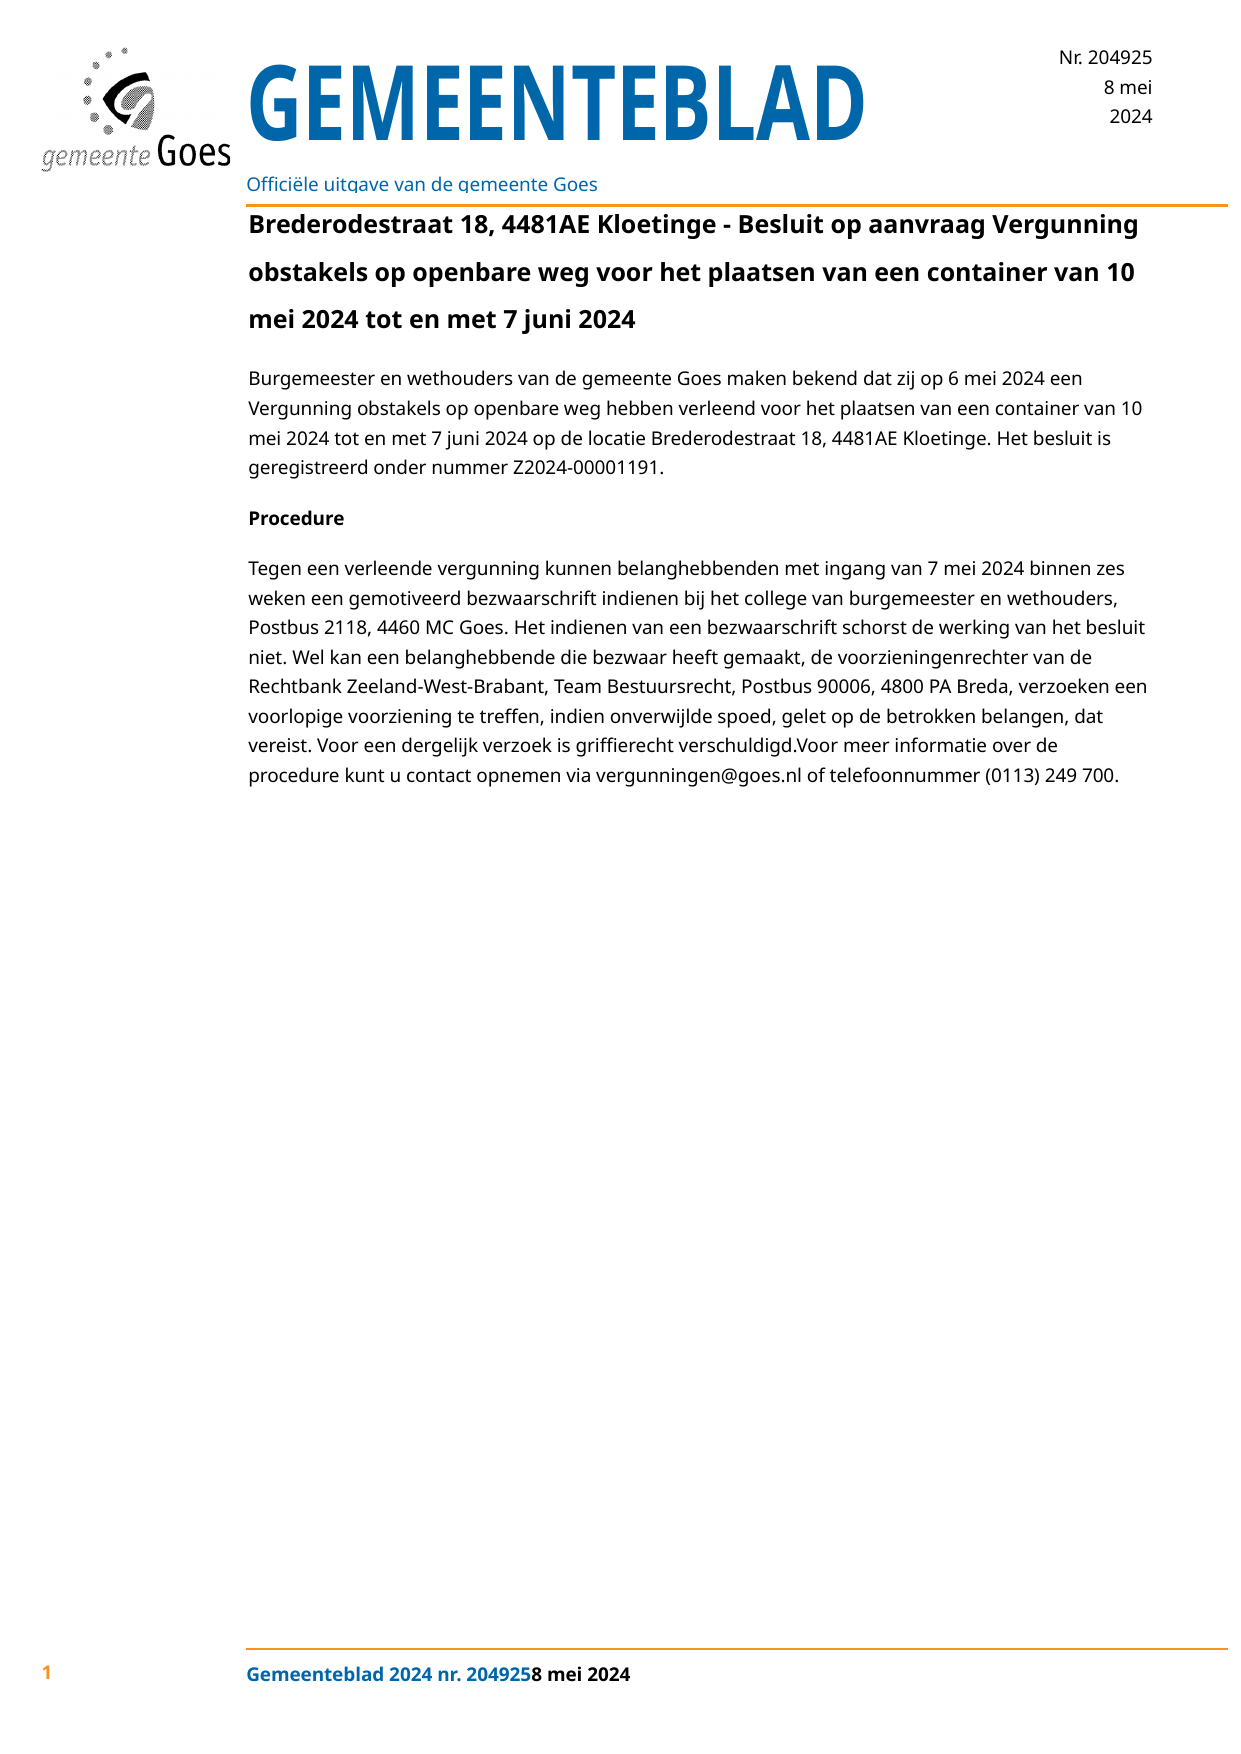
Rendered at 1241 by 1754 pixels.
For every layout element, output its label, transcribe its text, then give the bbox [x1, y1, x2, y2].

text Brederodestraat 18, 4481AE Kloetinge - Besluit op aanvraag Vergunning obstakels op openbare weg voor het plaatsen van een container van 10 mei 2024 tot en met 7 juni 2024 [248, 207, 1152, 336]
picture [41, 47, 231, 172]
text Tegen een verleende vergunning kunnen belanghebbenden met ingang van 7 mei 2024 binnen zes weken een gemotiveerd bezwaarschrift indienen bij het college van burgemeester en wethouders, Postbus 2118, 4460 MC Goes. Het indienen van een bezwaarschrift schorst de werking van het besluit niet. Wel kan een belanghebbende die bezwaar heeft gemaakt, de voorzieningenrechter van de Rechtbank Zeeland-West-Brabant, Team Bestuursrecht, Postbus 90006, 4800 PA Breda, verzoeken een voorlopige voorziening te treffen, indien onverwijlde spoed, gelet op de betrokken belangen, dat vereist. Voor een dergelijk verzoek is griffierecht verschuldigd.Voor meer informatie over de procedure kunt u contact opnemen via vergunningen@goes.nl of telefoonnummer (0113) 249 700. [248, 555, 1152, 788]
text Procedure [248, 505, 1152, 530]
text Burgemeester en wethouders van de gemeente Goes maken bekend dat zij op 6 mei 2024 een Vergunning obstakels op openbare weg hebben verleend voor het plaatsen van een container van 10 mei 2024 tot en met 7 juni 2024 op de locatie Brederodestraat 18, 4481AE Kloetinge. Het besluit is geregistreerd onder nummer Z2024-00001191. [248, 366, 1152, 480]
